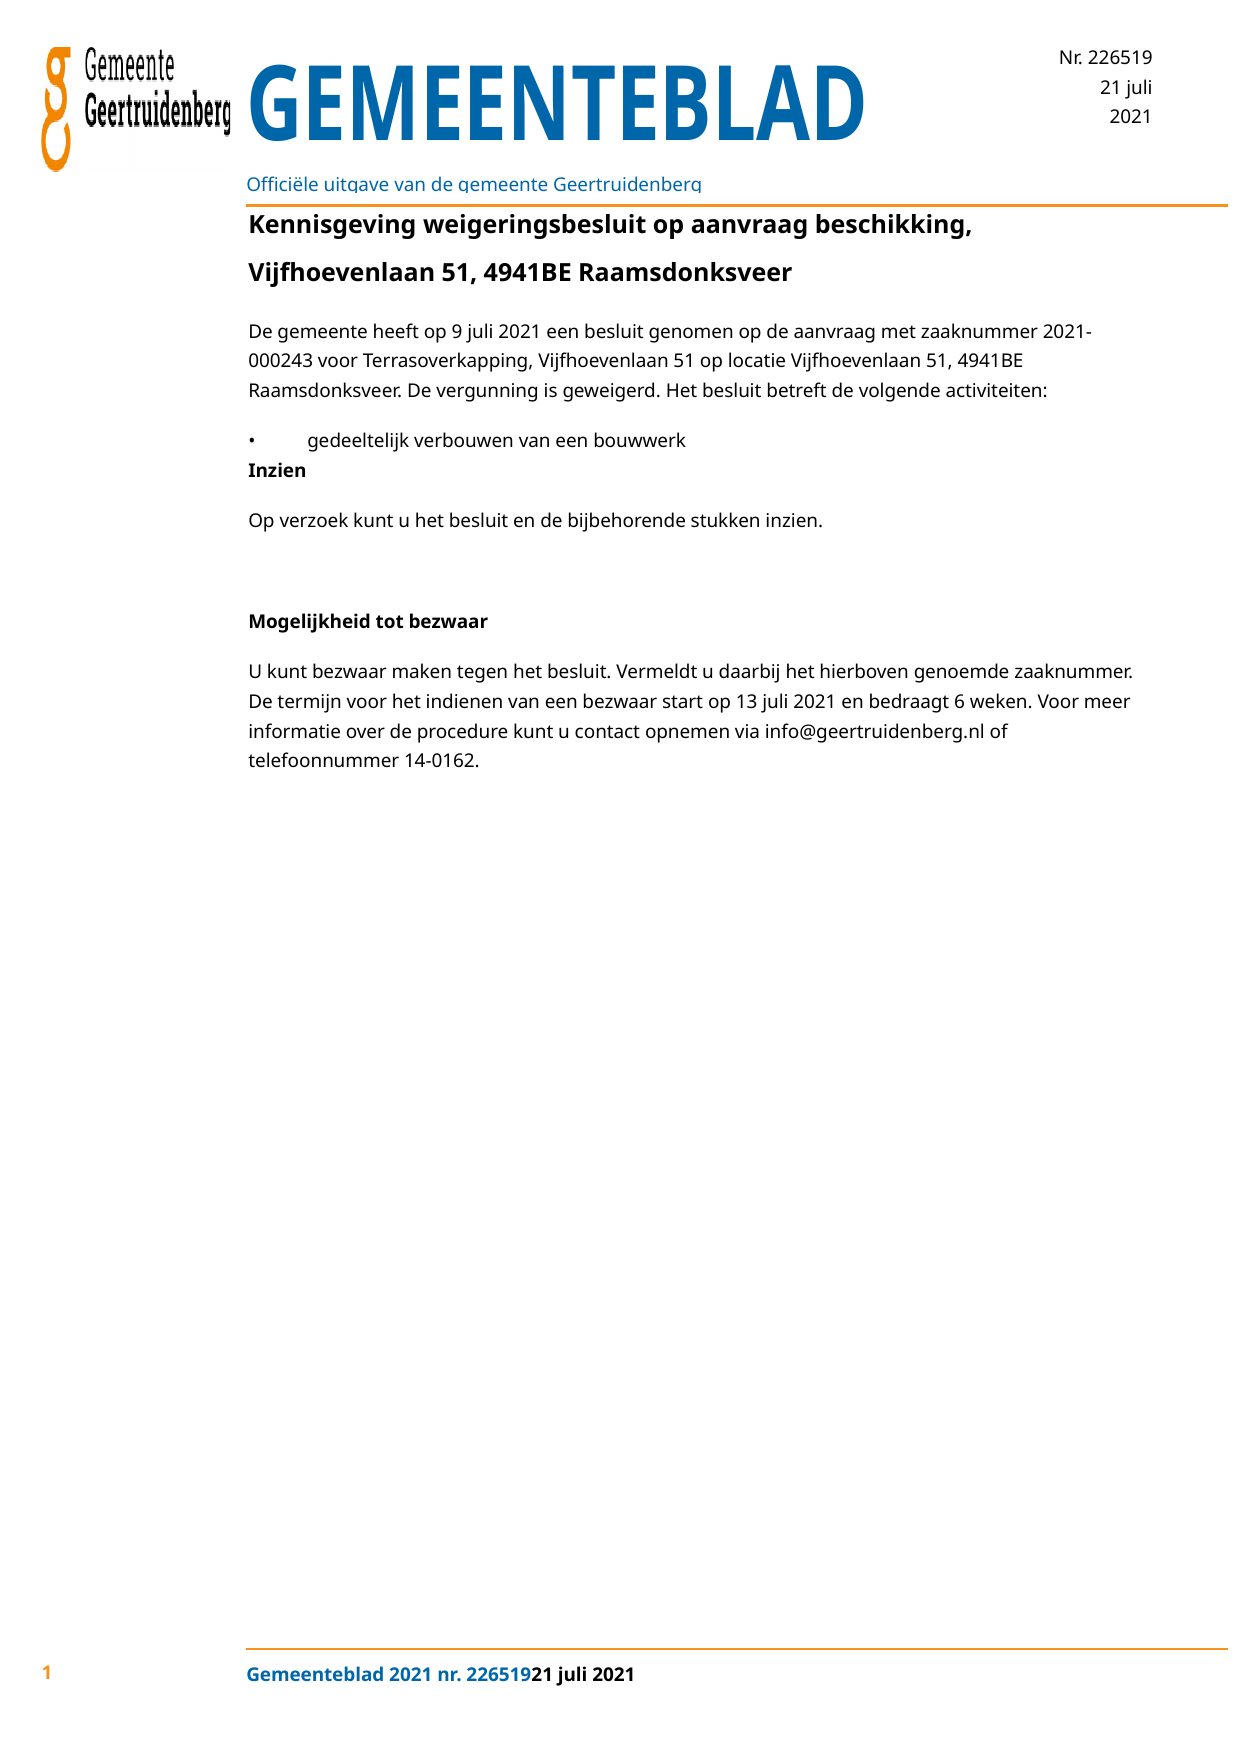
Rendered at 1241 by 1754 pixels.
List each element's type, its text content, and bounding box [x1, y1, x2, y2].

text Inzien [248, 457, 1152, 483]
text Mogelijkheid tot bezwaar [248, 608, 1152, 634]
picture [41, 47, 231, 172]
text Kennisgeving weigeringsbesluit op aanvraag beschikking, Vijfhoevenlaan 51, 4941BE Raamsdonksveer [248, 207, 1152, 288]
list gedeeltelijk verbouwen van een bouwwerk [248, 427, 1152, 453]
text Op verzoek kunt u het besluit en de bijbehorende stukken inzien. [248, 507, 1152, 533]
text U kunt bezwaar maken tegen het besluit. Vermeldt u daarbij het hierboven genoemde zaaknummer. De termijn voor het indienen van een bezwaar start op 13 juli 2021 en bedraagt 6 weken. Voor meer informatie over de procedure kunt u contact opnemen via info@geertruidenberg.nl of telefoonnummer 14-0162. [248, 659, 1152, 773]
text De gemeente heeft op 9 juli 2021 een besluit genomen op de aanvraag met zaaknummer 2021-000243 voor Terrasoverkapping, Vijfhoevenlaan 51 op locatie Vijfhoevenlaan 51, 4941BE Raamsdonksveer. De vergunning is geweigerd. Het besluit betreft de volgende activiteiten: [248, 318, 1152, 403]
